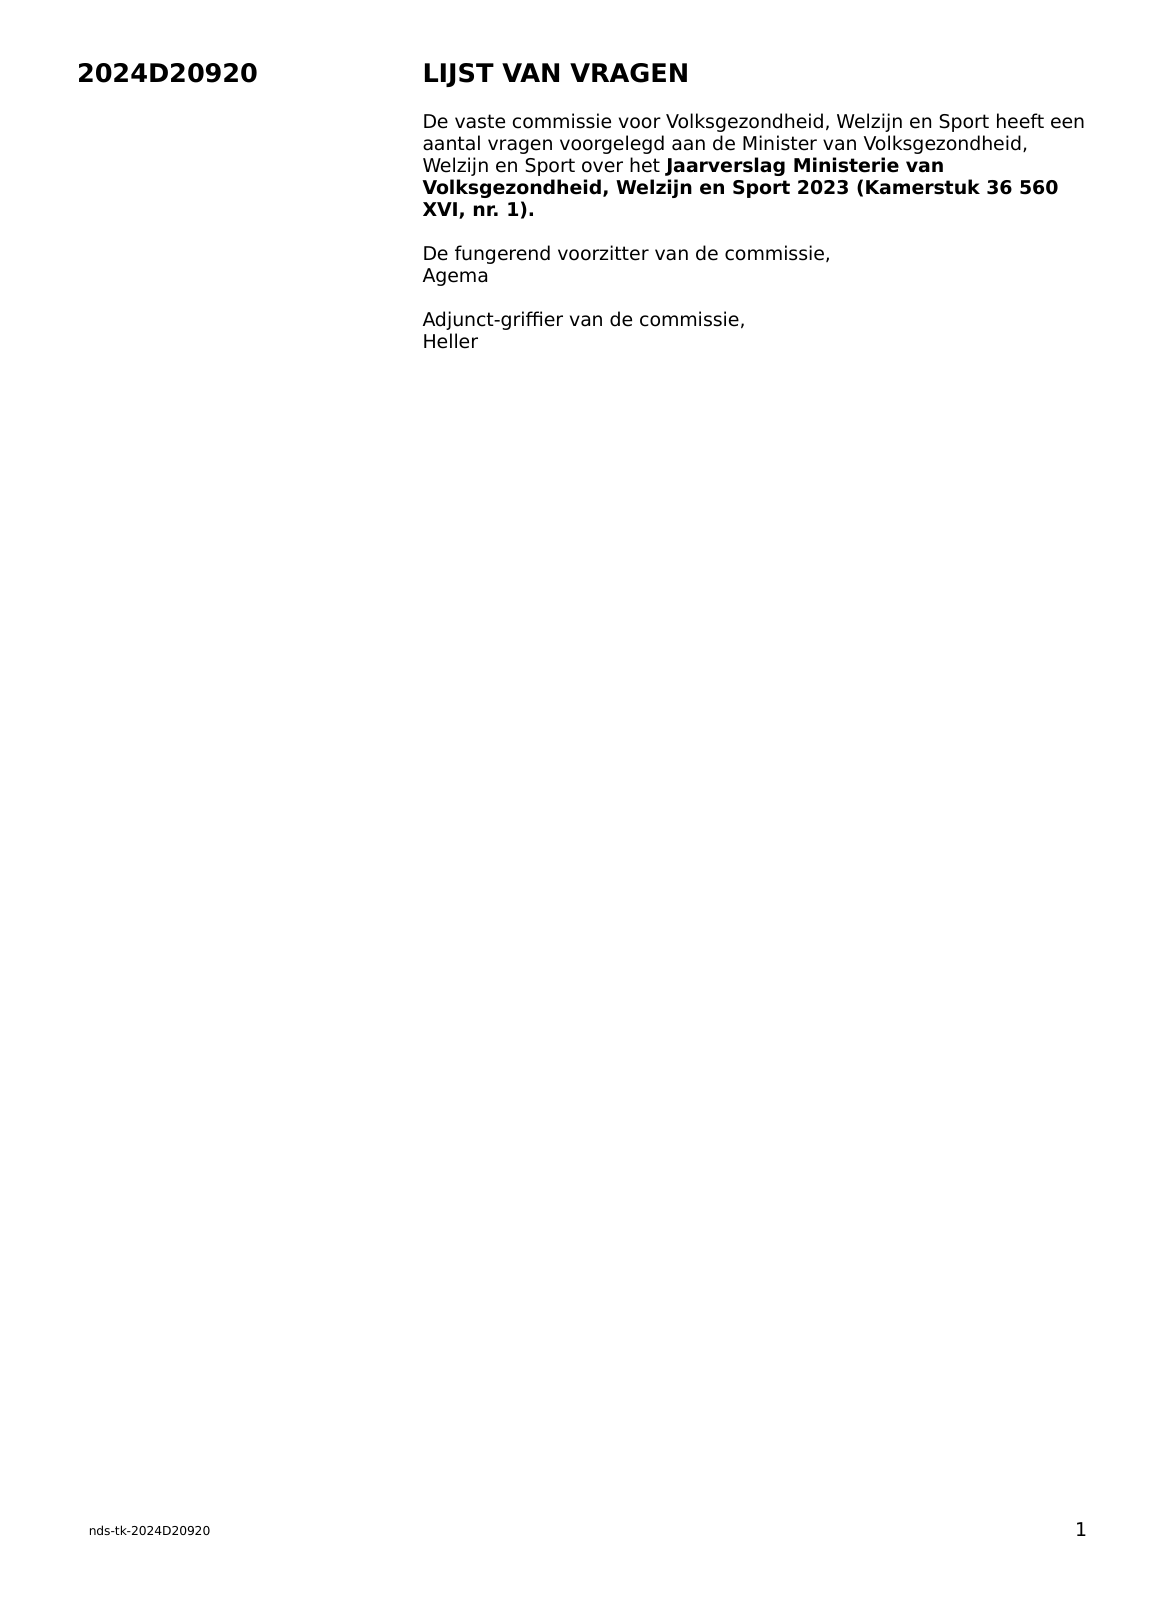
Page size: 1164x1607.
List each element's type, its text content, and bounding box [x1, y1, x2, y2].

text nds-tk-2024D20920 [88, 1524, 323, 1538]
text De vaste commissie voor Volksgezondheid, Welzijn en Sport heeft een aantal vragen voorgelegd aan de Minister van Volksgezondheid, Welzijn en Sport over het Jaarverslag Ministerie van Volksgezondheid, Welzijn en Sport 2023 (Kamerstuk 36 560 XVI, nr. 1). [422, 111, 1087, 221]
text Agema [422, 265, 1087, 287]
text Heller [422, 331, 1087, 353]
text De fungerend voorzitter van de commissie, [422, 243, 1087, 265]
text 2024D20920 LIJST VAN VRAGEN [77, 59, 1087, 89]
text Adjunct-griffier van de commissie, [422, 309, 1087, 331]
